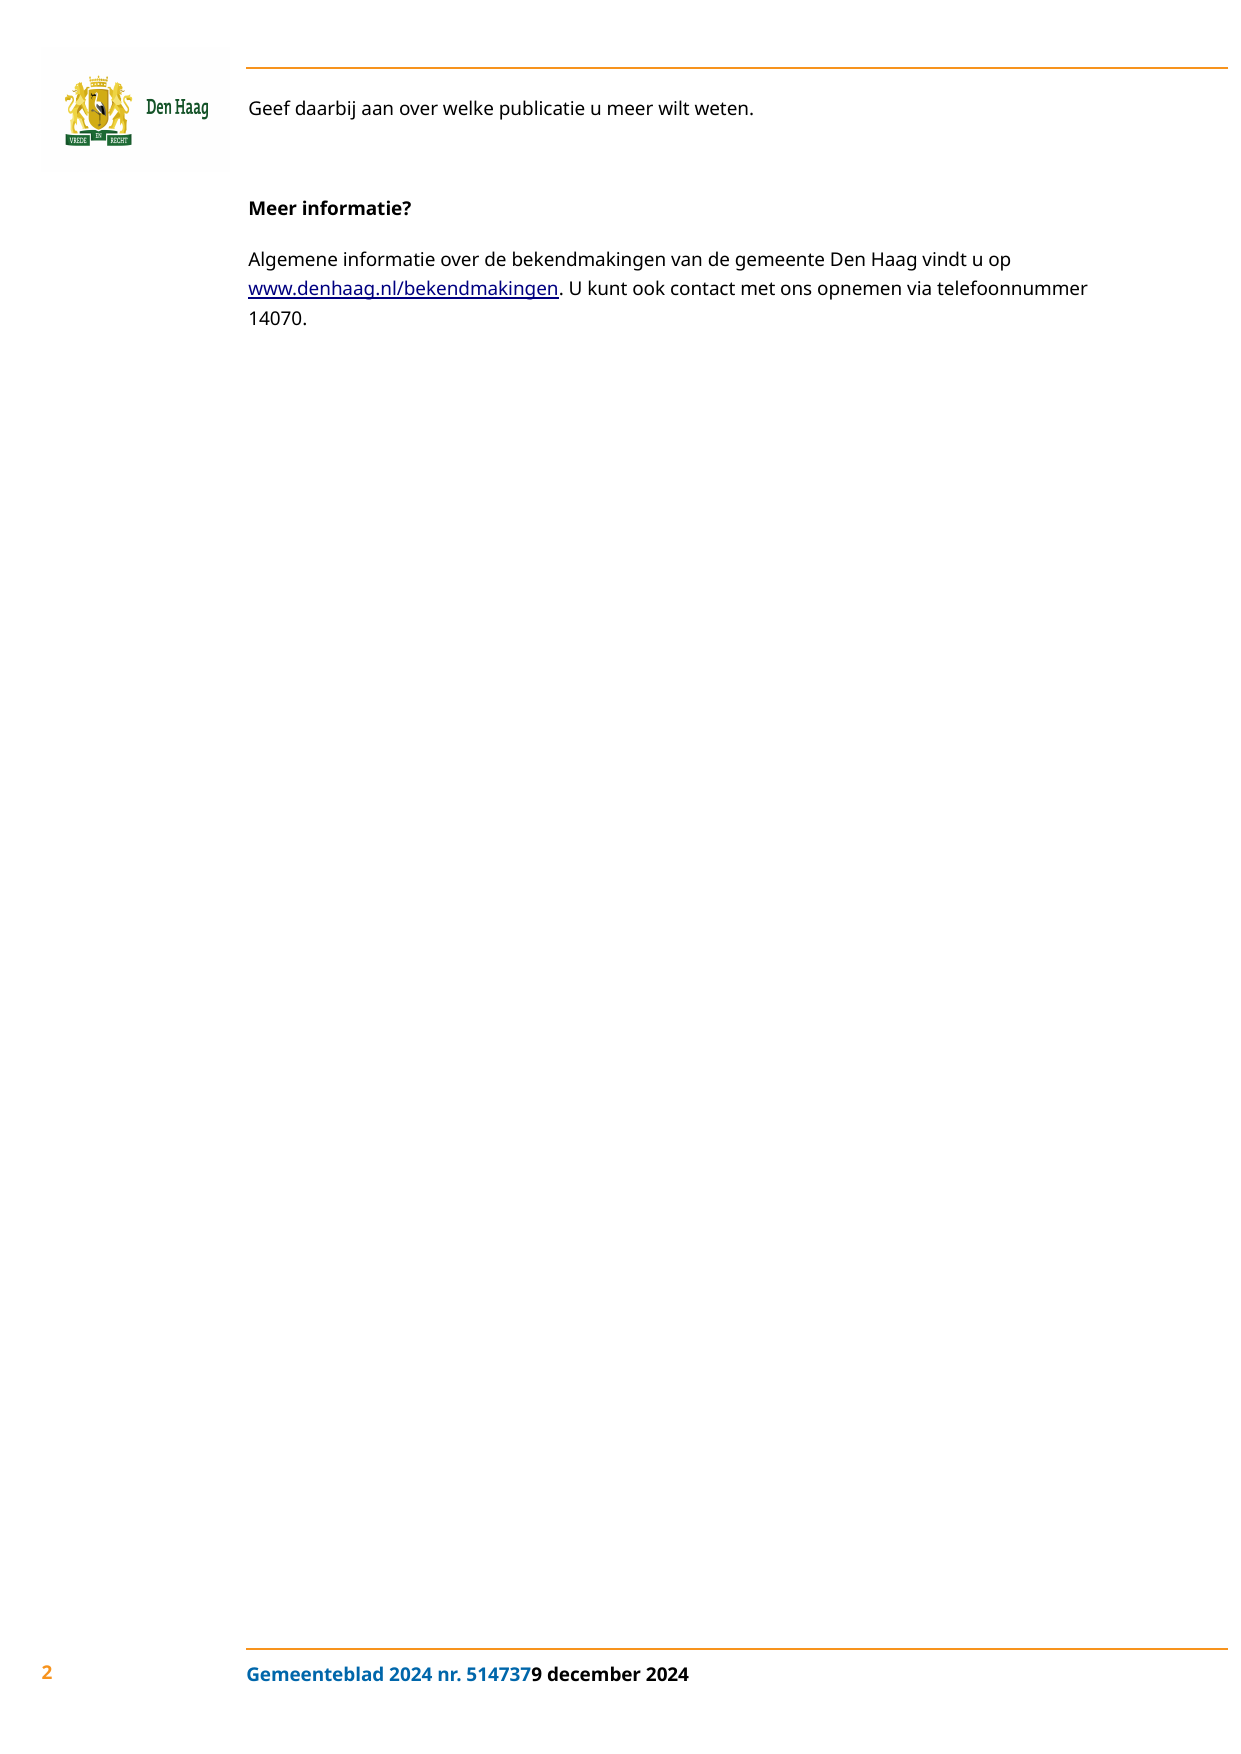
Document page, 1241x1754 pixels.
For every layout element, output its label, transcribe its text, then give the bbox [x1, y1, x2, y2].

text Geef daarbij aan over welke publicatie u meer wilt weten. [248, 95, 1152, 121]
picture [41, 47, 231, 172]
text Meer informatie? [248, 196, 1152, 221]
text Algemene informatie over de bekendmakingen van de gemeente Den Haag vindt u op www.denhaag.nl/bekendmakingen. U kunt ook contact met ons opnemen via telefoonnummer 14070. [248, 246, 1152, 331]
